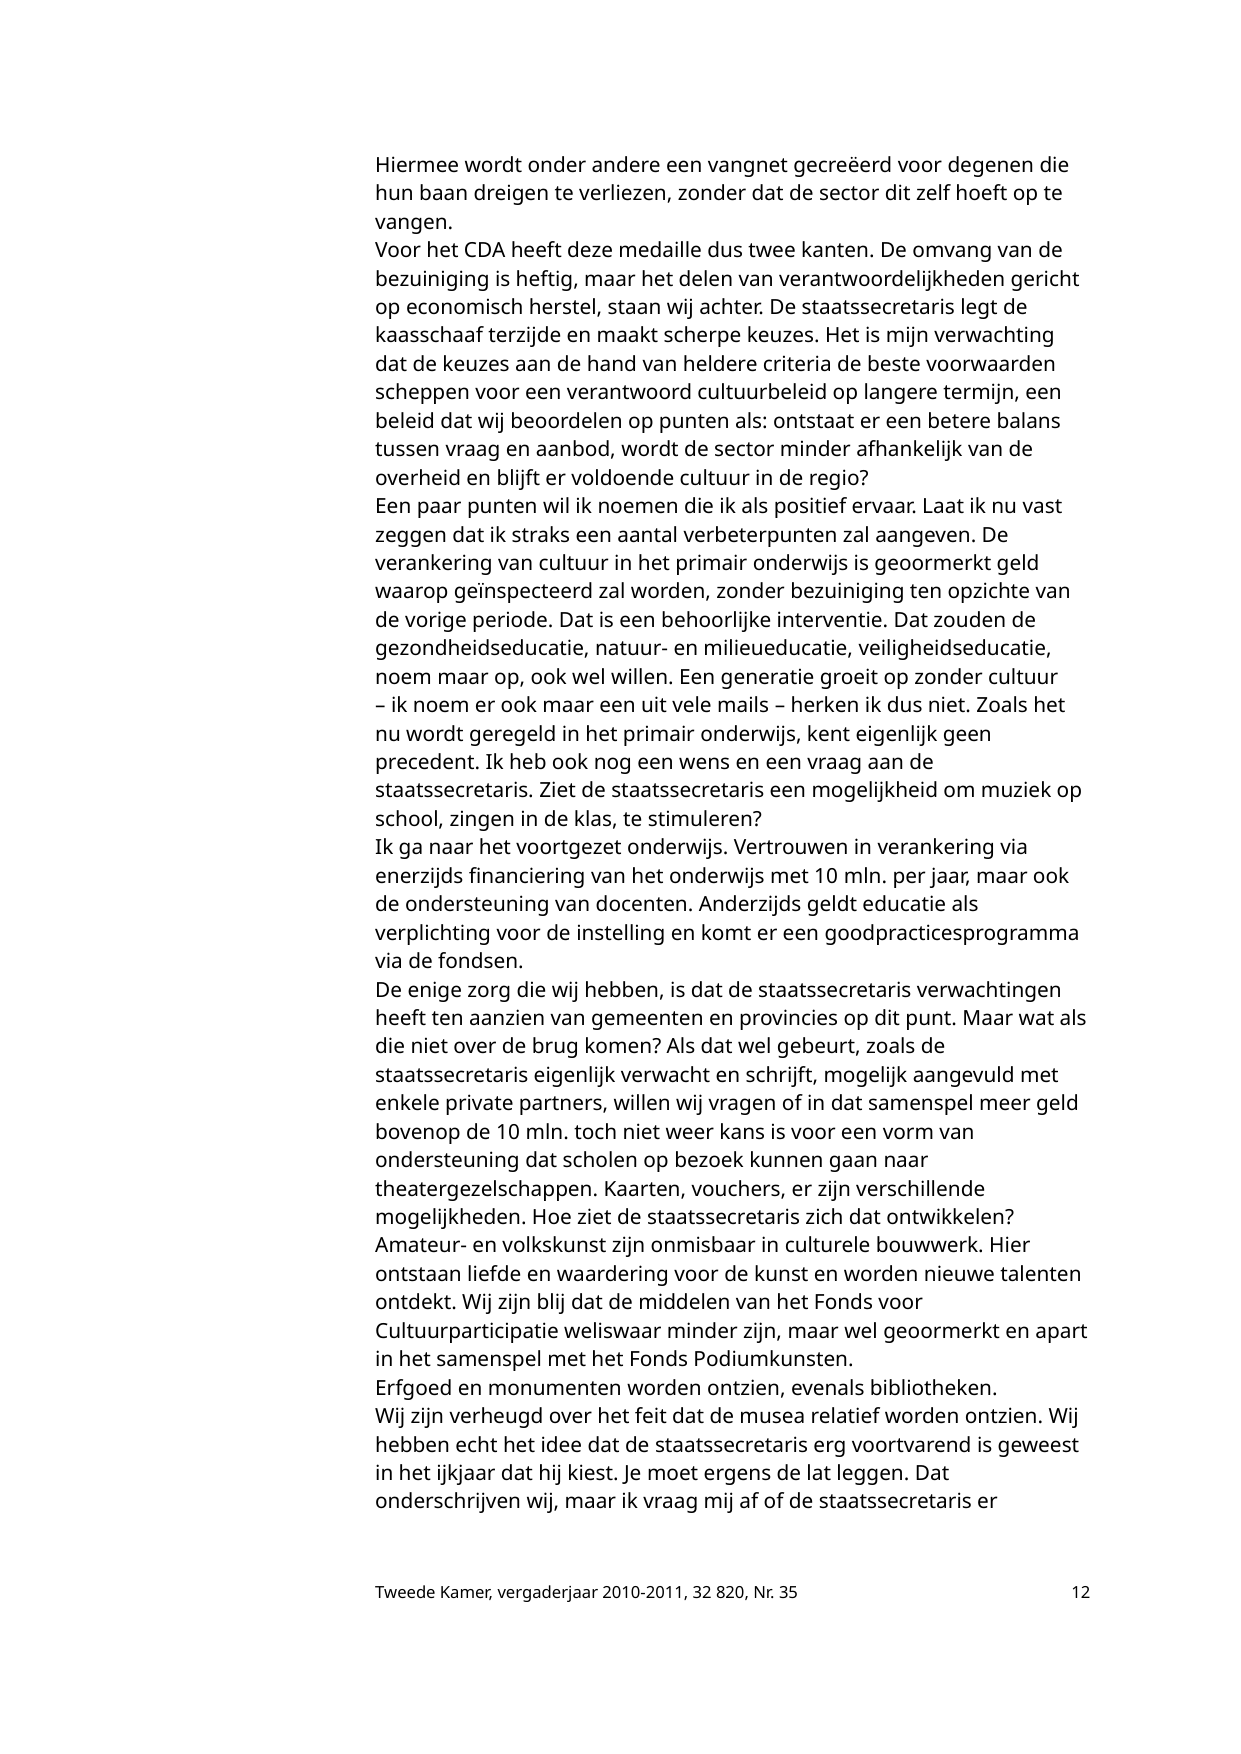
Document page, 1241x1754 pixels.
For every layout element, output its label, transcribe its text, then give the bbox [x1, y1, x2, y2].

text Hiermee wordt onder andere een vangnet gecreëerd voor degenen die hun baan dreigen te verliezen, zonder dat de sector dit zelf hoeft op te vangen. [375, 150, 1090, 235]
text Wij zijn verheugd over het feit dat de musea relatief worden ontzien. Wij hebben echt het idee dat de staatssecretaris erg voortvarend is geweest in het ijkjaar dat hij kiest. Je moet ergens de lat leggen. Dat onderschrijven wij, maar ik vraag mij af of de staatssecretaris er [375, 1401, 1090, 1515]
text Ik ga naar het voortgezet onderwijs. Vertrouwen in verankering via enerzijds financiering van het onderwijs met 10 mln. per jaar, maar ook de ondersteuning van docenten. Anderzijds geldt educatie als verplichting voor de instelling en komt er een goodpracticesprogramma via de fondsen. [375, 832, 1090, 975]
text Amateur- en volkskunst zijn onmisbaar in culturele bouwwerk. Hier ontstaan liefde en waardering voor de kunst en worden nieuwe talenten ontdekt. Wij zijn blij dat de middelen van het Fonds voor Cultuurparticipatie weliswaar minder zijn, maar wel geoormerkt en apart in het samenspel met het Fonds Podiumkunsten. [375, 1231, 1090, 1373]
text Een paar punten wil ik noemen die ik als positief ervaar. Laat ik nu vast zeggen dat ik straks een aantal verbeterpunten zal aangeven. De verankering van cultuur in het primair onderwijs is geoormerkt geld waarop geïnspecteerd zal worden, zonder bezuiniging ten opzichte van de vorige periode. Dat is een behoorlijke interventie. Dat zouden de gezondheidseducatie, natuur- en milieueducatie, veiligheidseducatie, noem maar op, ook wel willen. Een generatie groeit op zonder cultuur – ik noem er ook maar een uit vele mails – herken ik dus niet. Zoals het nu wordt geregeld in het primair onderwijs, kent eigenlijk geen precedent. Ik heb ook nog een wens en een vraag aan de staatssecretaris. Ziet de staatssecretaris een mogelijkheid om muziek op school, zingen in de klas, te stimuleren? [375, 491, 1090, 832]
text De enige zorg die wij hebben, is dat de staatssecretaris verwachtingen heeft ten aanzien van gemeenten en provincies op dit punt. Maar wat als die niet over de brug komen? Als dat wel gebeurt, zoals de staatssecretaris eigenlijk verwacht en schrijft, mogelijk aangevuld met enkele private partners, willen wij vragen of in dat samenspel meer geld bovenop de 10 mln. toch niet weer kans is voor een vorm van ondersteuning dat scholen op bezoek kunnen gaan naar theatergezelschappen. Kaarten, vouchers, er zijn verschillende mogelijkheden. Hoe ziet de staatssecretaris zich dat ontwikkelen? [375, 975, 1090, 1231]
text Voor het CDA heeft deze medaille dus twee kanten. De omvang van de bezuiniging is heftig, maar het delen van verantwoordelijkheden gericht op economisch herstel, staan wij achter. De staatssecretaris legt de kaasschaaf terzijde en maakt scherpe keuzes. Het is mijn verwachting dat de keuzes aan de hand van heldere criteria de beste voorwaarden scheppen voor een verantwoord cultuurbeleid op langere termijn, een beleid dat wij beoordelen op punten als: ontstaat er een betere balans tussen vraag en aanbod, wordt de sector minder afhankelijk van de overheid en blijft er voldoende cultuur in de regio? [375, 235, 1090, 491]
text Erfgoed en monumenten worden ontzien, evenals bibliotheken. [375, 1373, 1090, 1401]
